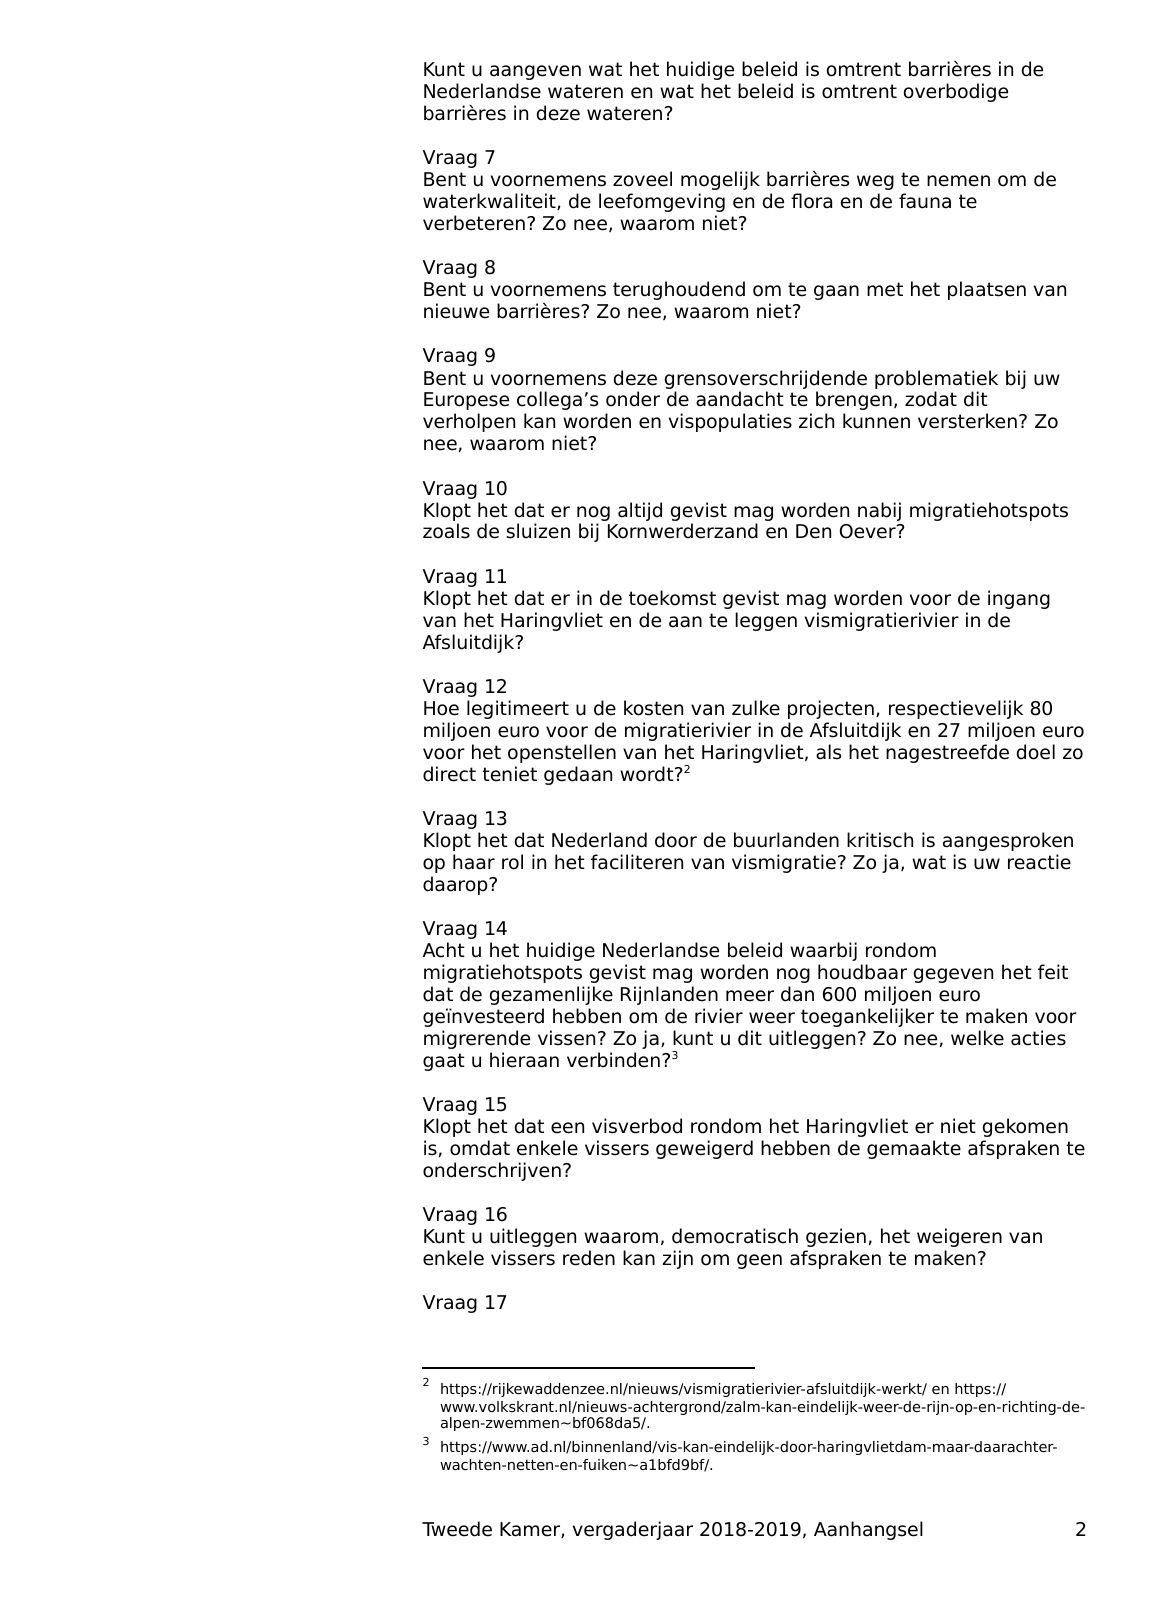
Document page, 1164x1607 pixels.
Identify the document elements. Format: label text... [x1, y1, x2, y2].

text Bent u voornemens zoveel mogelijk barrières weg te nemen om de waterkwaliteit, de leefomgeving en de flora en de fauna te verbeteren? Zo nee, waarom niet? [422, 169, 1087, 235]
text Vraag 10 [422, 477, 1087, 499]
text Bent u voornemens deze grensoverschrijdende problematiek bij uw Europese collega’s onder de aandacht te brengen, zodat dit verholpen kan worden en vispopulaties zich kunnen versterken? Zo nee, waarom niet? [422, 367, 1087, 455]
text https://rijkewaddenzee.nl/nieuws/vismigratierivier-afsluitdijk-werkt/ en https://www.volkskrant.nl/nieuws-achtergrond/zalm-kan-eindelijk-weer-de-rijn-op-en-richting-de-alpen-zwemmen~bf068da5/. [422, 1377, 1087, 1432]
text Vraag 14 [422, 918, 1087, 940]
text Kunt u uitleggen waarom, democratisch gezien, het weigeren van enkele vissers reden kan zijn om geen afspraken te maken? [422, 1226, 1087, 1270]
text Vraag 17 [422, 1292, 1087, 1314]
text Klopt het dat er nog altijd gevist mag worden nabij migratiehotspots zoals de sluizen bij Kornwerderzand en Den Oever? [422, 499, 1087, 543]
text Klopt het dat er in de toekomst gevist mag worden voor de ingang van het Haringvliet en de aan te leggen vismigratierivier in de Afsluitdijk? [422, 588, 1087, 653]
text https://www.ad.nl/binnenland/vis-kan-eindelijk-door-haringvlietdam-maar-daarachter-wachten-netten-en-fuiken~a1bfd9bf/. [422, 1435, 1087, 1474]
text Vraag 11 [422, 566, 1087, 588]
text Kunt u aangeven wat het huidige beleid is omtrent barrières in de Nederlandse wateren en wat het beleid is omtrent overbodige barrières in deze wateren? [422, 59, 1087, 125]
text Hoe legitimeert u de kosten van zulke projecten, respectievelijk 80 miljoen euro voor de migratierivier in de Afsluitdijk en 27 miljoen euro voor het openstellen van het Haringvliet, als het nagestreefde doel zo direct teniet gedaan wordt? [422, 698, 1087, 786]
text Acht u het huidige Nederlandse beleid waarbij rondom migratiehotspots gevist mag worden nog houdbaar gegeven het feit dat de gezamenlijke Rijnlanden meer dan 600 miljoen euro geïnvesteerd hebben om de rivier weer toegankelijker te maken voor migrerende vissen? Zo ja, kunt u dit uitleggen? Zo nee, welke acties gaat u hieraan verbinden? [422, 940, 1087, 1072]
text Vraag 16 [422, 1204, 1087, 1226]
text Klopt het dat een visverbod rondom het Haringvliet er niet gekomen is, omdat enkele vissers geweigerd hebben de gemaakte afspraken te onderschrijven? [422, 1116, 1087, 1182]
text Vraag 9 [422, 345, 1087, 367]
text Vraag 13 [422, 808, 1087, 830]
text Vraag 7 [422, 147, 1087, 169]
text Vraag 8 [422, 257, 1087, 279]
text Vraag 15 [422, 1094, 1087, 1116]
text Bent u voornemens terughoudend om te gaan met het plaatsen van nieuwe barrières? Zo nee, waarom niet? [422, 279, 1087, 323]
text Klopt het dat Nederland door de buurlanden kritisch is aangesproken op haar rol in het faciliteren van vismigratie? Zo ja, wat is uw reactie daarop? [422, 830, 1087, 896]
text Vraag 12 [422, 676, 1087, 698]
